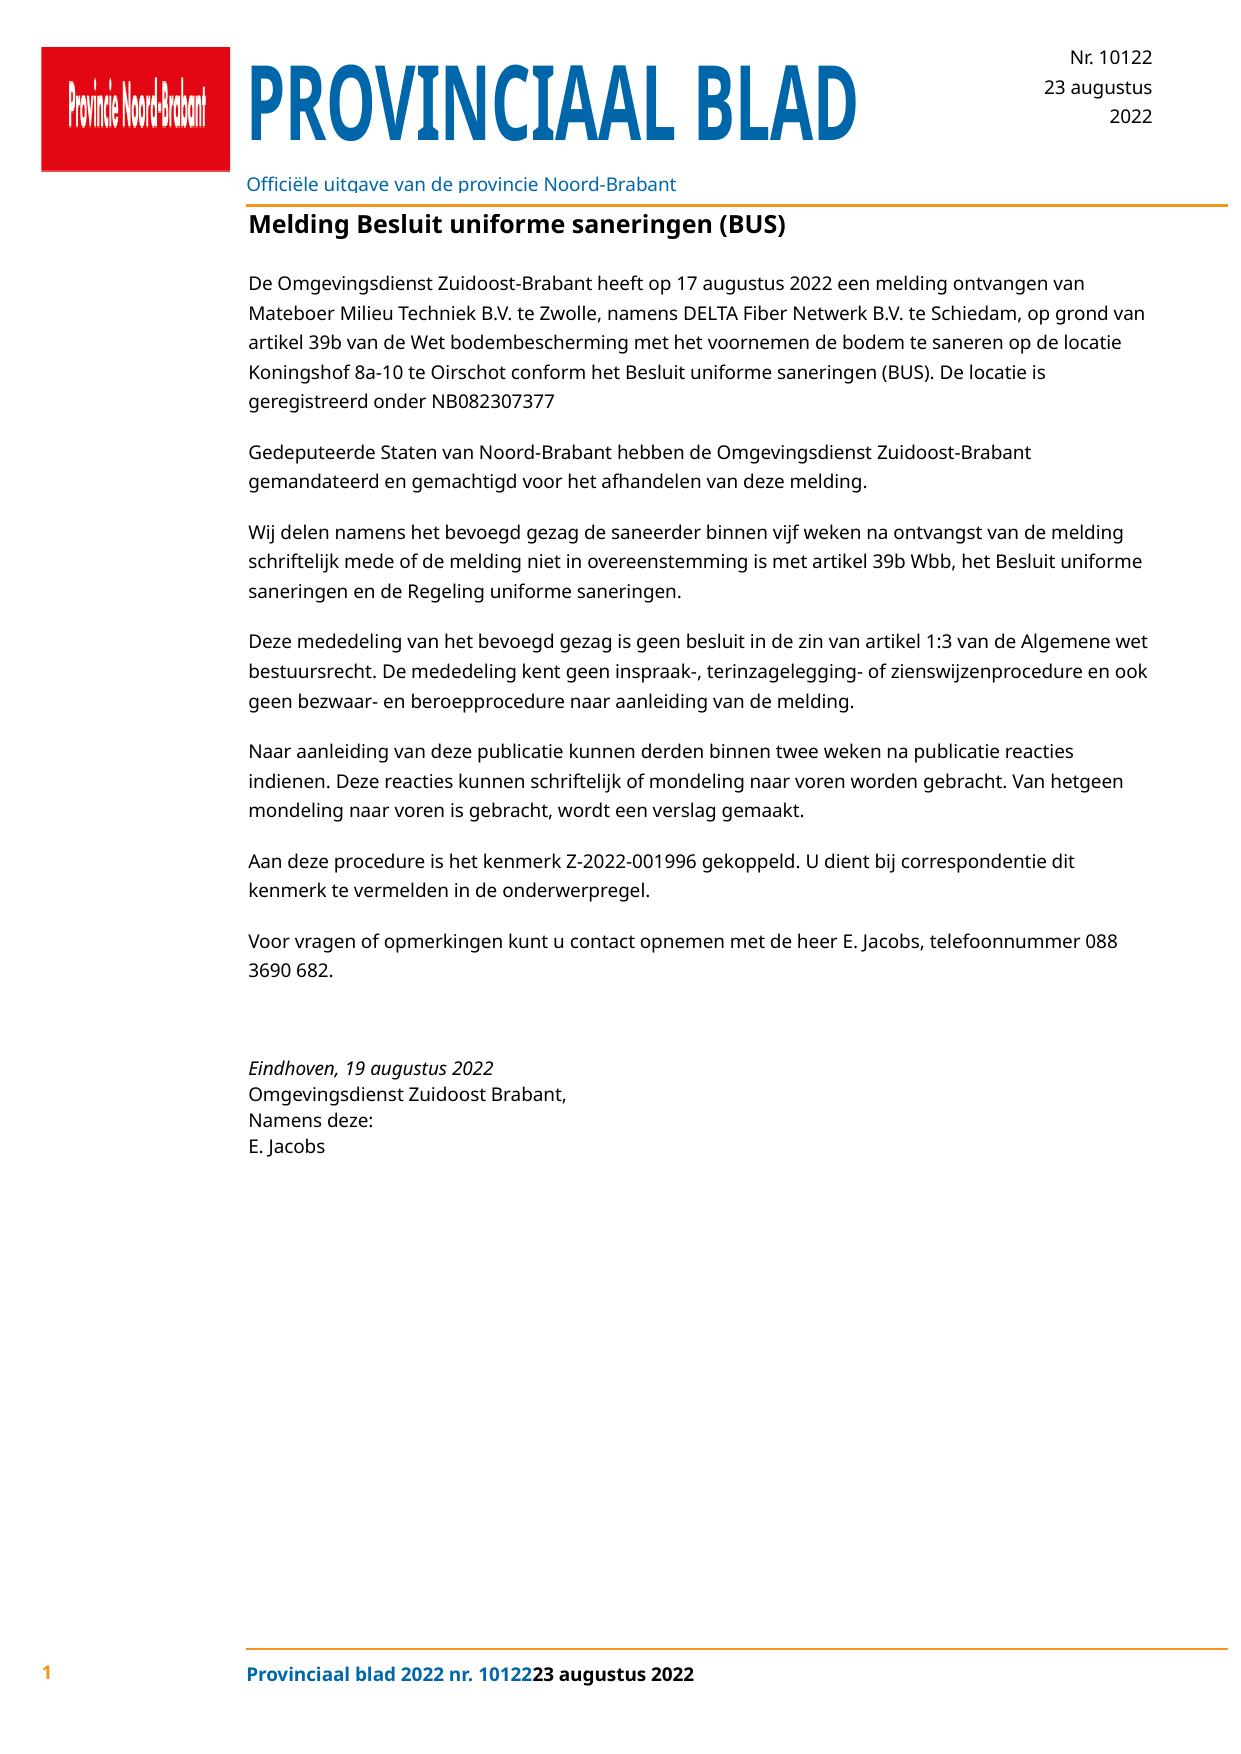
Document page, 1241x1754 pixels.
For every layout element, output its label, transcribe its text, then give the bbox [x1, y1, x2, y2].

text De Omgevingsdienst Zuidoost-Brabant heeft op 17 augustus 2022 een melding ontvangen van Mateboer Milieu Techniek B.V. te Zwolle, namens DELTA Fiber Netwerk B.V. te Schiedam, op grond van artikel 39b van de Wet bodembescherming met het voornemen de bodem te saneren op de locatie Koningshof 8a-10 te Oirschot conform het Besluit uniforme saneringen (BUS). De locatie is geregistreerd onder NB082307377 [248, 270, 1152, 414]
text Omgevingsdienst Zuidoost Brabant, [248, 1081, 1152, 1107]
text Gedeputeerde Staten van Noord-Brabant hebben de Omgevingsdienst Zuidoost-Brabant gemandateerd en gemachtigd voor het afhandelen van deze melding. [248, 439, 1152, 494]
text Aan deze procedure is het kenmerk Z-2022-001996 gekoppeld. U dient bij correspondentie dit kenmerk te vermelden in de onderwerpregel. [248, 848, 1152, 903]
text Deze mededeling van het bevoegd gezag is geen besluit in de zin van artikel 1:3 van de Algemene wet bestuursrecht. De mededeling kent geen inspraak-, terinzagelegging- of zienswijzenprocedure en ook geen bezwaar- en beroepprocedure naar aanleiding van de melding. [248, 629, 1152, 713]
text E. Jacobs [248, 1133, 1152, 1158]
text Wij delen namens het bevoegd gezag de saneerder binnen vijf weken na ontvangst van de melding schriftelijk mede of de melding niet in overeenstemming is met artikel 39b Wbb, het Besluit uniforme saneringen en de Regeling uniforme saneringen. [248, 519, 1152, 604]
text Eindhoven, 19 augustus 2022 [248, 1056, 1152, 1081]
text Naar aanleiding van deze publicatie kunnen derden binnen twee weken na publicatie reacties indienen. Deze reacties kunnen schriftelijk of mondeling naar voren worden gebracht. Van hetgeen mondeling naar voren is gebracht, wordt een verslag gemaakt. [248, 738, 1152, 823]
text Voor vragen of opmerkingen kunt u contact opnemen met de heer E. Jacobs, telefoonnummer 088 3690 682. [248, 928, 1152, 983]
text Namens deze: [248, 1107, 1152, 1133]
picture [41, 47, 231, 172]
text Melding Besluit uniforme saneringen (BUS) [248, 207, 1152, 241]
